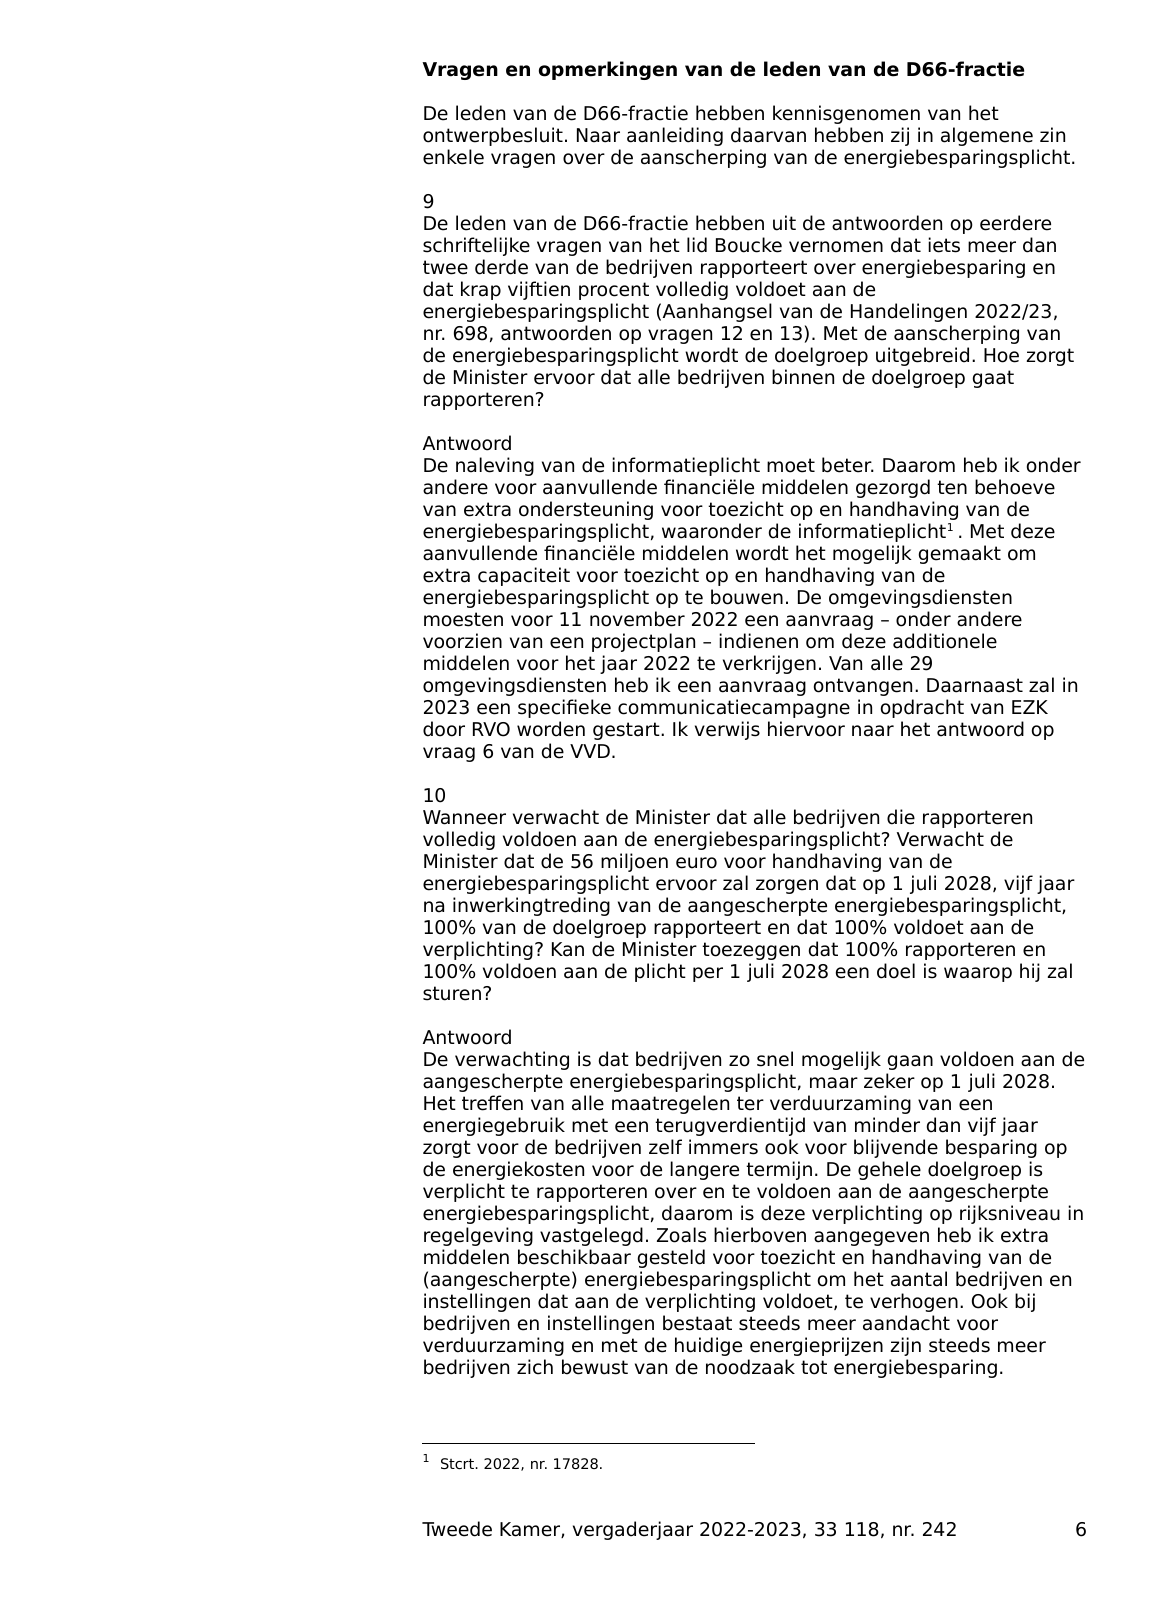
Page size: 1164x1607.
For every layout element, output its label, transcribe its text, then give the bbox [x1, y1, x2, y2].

text Wanneer verwacht de Minister dat alle bedrijven die rapporteren volledig voldoen aan de energiebesparingsplicht? Verwacht de Minister dat de 56 miljoen euro voor handhaving van de energiebesparingsplicht ervoor zal zorgen dat op 1 juli 2028, vijf jaar na inwerkingtreding van de aangescherpte energiebesparingsplicht, 100% van de doelgroep rapporteert en dat 100% voldoet aan de verplichting? Kan de Minister toezeggen dat 100% rapporteren en 100% voldoen aan de plicht per 1 juli 2028 een doel is waarop hij zal sturen? [422, 807, 1087, 1005]
text 9 [422, 191, 1087, 213]
text De leden van de D66-fractie hebben uit de antwoorden op eerdere schriftelijke vragen van het lid Boucke vernomen dat iets meer dan twee derde van de bedrijven rapporteert over energiebesparing en dat krap vijftien procent volledig voldoet aan de energiebesparingsplicht (Aanhangsel van de Handelingen 2022/23, nr. 698, antwoorden op vragen 12 en 13). Met de aanscherping van de energiebesparingsplicht wordt de doelgroep uitgebreid. Hoe zorgt de Minister ervoor dat alle bedrijven binnen de doelgroep gaat rapporteren? [422, 213, 1087, 411]
subtitle Vragen en opmerkingen van de leden van de D66-fractie [422, 59, 1087, 81]
text Antwoord [422, 1027, 1087, 1049]
text Antwoord [422, 433, 1087, 455]
text De verwachting is dat bedrijven zo snel mogelijk gaan voldoen aan de aangescherpte energiebesparingsplicht, maar zeker op 1 juli 2028. Het treffen van alle maatregelen ter verduurzaming van een energiegebruik met een terugverdientijd van minder dan vijf jaar zorgt voor de bedrijven zelf immers ook voor blijvende besparing op de energiekosten voor de langere termijn. De gehele doelgroep is verplicht te rapporteren over en te voldoen aan de aangescherpte energiebesparingsplicht, daarom is deze verplichting op rijksniveau in regelgeving vastgelegd. Zoals hierboven aangegeven heb ik extra middelen beschikbaar gesteld voor toezicht en handhaving van de (aangescherpte) energiebesparingsplicht om het aantal bedrijven en instellingen dat aan de verplichting voldoet, te verhogen. Ook bij bedrijven en instellingen bestaat steeds meer aandacht voor verduurzaming en met de huidige energieprijzen zijn steeds meer bedrijven zich bewust van de noodzaak tot energiebesparing. [422, 1049, 1087, 1379]
text De naleving van de informatieplicht moet beter. Daarom heb ik onder andere voor aanvullende financiële middelen gezorgd ten behoeve van extra ondersteuning voor toezicht op en handhaving van de energiebesparingsplicht, waaronder de informatieplicht. Met deze aanvullende financiële middelen wordt het mogelijk gemaakt om extra capaciteit voor toezicht op en handhaving van de energiebesparingsplicht op te bouwen. De omgevingsdiensten moesten voor 11 november 2022 een aanvraag – onder andere voorzien van een projectplan – indienen om deze additionele middelen voor het jaar 2022 te verkrijgen. Van alle 29 omgevingsdiensten heb ik een aanvraag ontvangen. Daarnaast zal in 2023 een specifieke communicatiecampagne in opdracht van EZK door RVO worden gestart. Ik verwijs hiervoor naar het antwoord op vraag 6 van de VVD. [422, 455, 1087, 763]
text De leden van de D66-fractie hebben kennisgenomen van het ontwerpbesluit. Naar aanleiding daarvan hebben zij in algemene zin enkele vragen over de aanscherping van de energiebesparingsplicht. [422, 103, 1087, 169]
text Stcrt. 2022, nr. 17828. [422, 1452, 1087, 1474]
text 10 [422, 785, 1087, 807]
